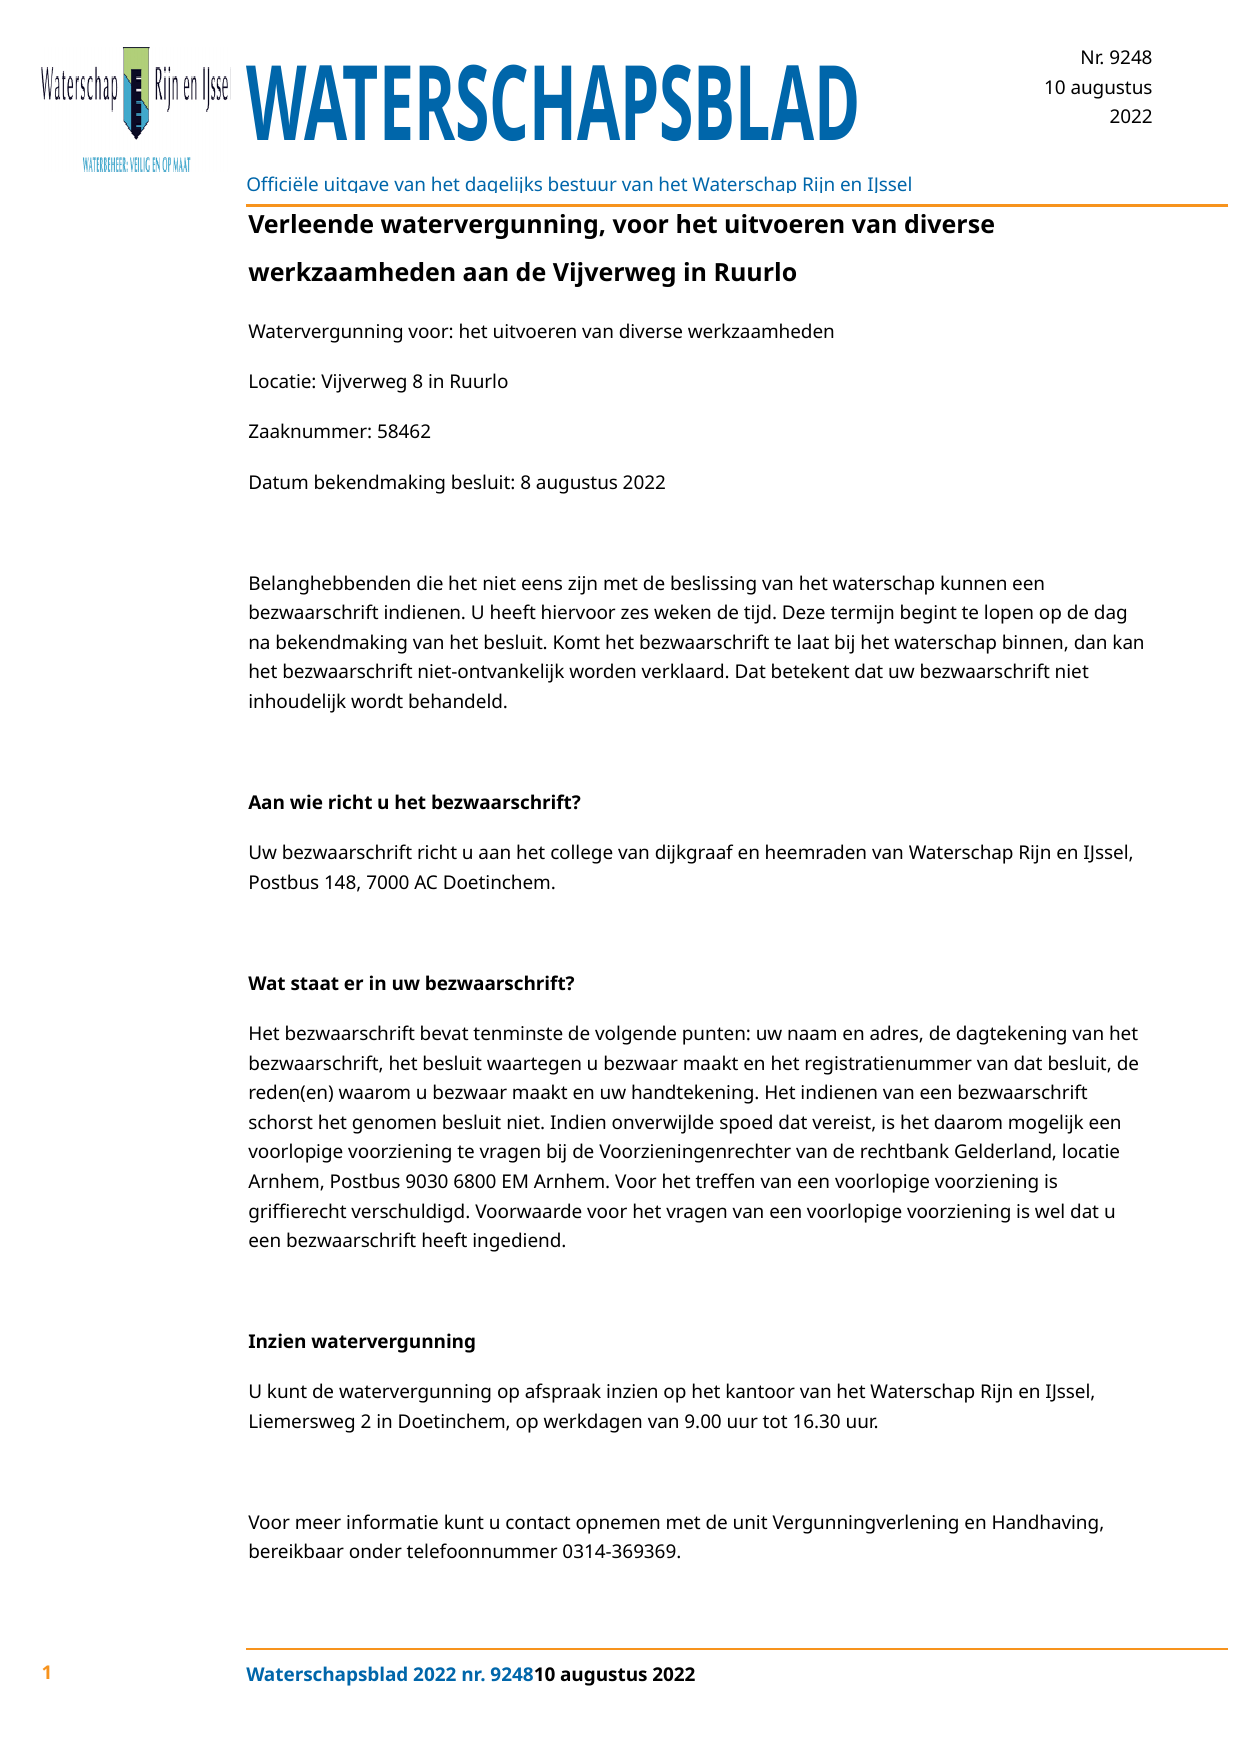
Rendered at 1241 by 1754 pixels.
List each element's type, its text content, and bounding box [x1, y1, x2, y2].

text Belanghebbenden die het niet eens zijn met de beslissing van het waterschap kunnen een bezwaarschrift indienen. U heeft hiervoor zes weken de tijd. Deze termijn begint te lopen op de dag na bekendmaking van het besluit. Komt het bezwaarschrift te laat bij het waterschap binnen, dan kan het bezwaarschrift niet-ontvankelijk worden verklaard. Dat betekent dat uw bezwaarschrift niet inhoudelijk wordt behandeld. [248, 570, 1152, 714]
text U kunt de watervergunning op afspraak inzien op het kantoor van het Waterschap Rijn en IJssel, Liemersweg 2 in Doetinchem, op werkdagen van 9.00 uur tot 16.30 uur. [248, 1379, 1152, 1434]
text Locatie: Vijverweg 8 in Ruurlo [248, 368, 1152, 394]
text Datum bekendmaking besluit: 8 augustus 2022 [248, 469, 1152, 495]
text Uw bezwaarschrift richt u aan het college van dijkgraaf en heemraden van Waterschap Rijn en IJssel, Postbus 148, 7000 AC Doetinchem. [248, 839, 1152, 895]
text Zaaknummer: 58462 [248, 419, 1152, 444]
text Verleende watervergunning, voor het uitvoeren van diverse werkzaamheden aan de Vijverweg in Ruurlo [248, 207, 1152, 288]
text Het bezwaarschrift bevat tenminste de volgende punten: uw naam en adres, de dagtekening van het bezwaarschrift, het besluit waartegen u bezwaar maakt en het registratienummer van dat besluit, de reden(en) waarom u bezwaar maakt en uw handtekening. Het indienen van een bezwaarschrift schorst het genomen besluit niet. Indien onverwijlde spoed dat vereist, is het daarom mogelijk een voorlopige voorziening te vragen bij de Voorzieningenrechter van de rechtbank Gelderland, locatie Arnhem, Postbus 9030 6800 EM Arnhem. Voor het treffen van een voorlopige voorziening is griffierecht verschuldigd. Voorwaarde voor het vragen van een voorlopige voorziening is wel dat u een bezwaarschrift heeft ingediend. [248, 1020, 1152, 1253]
text Wat staat er in uw bezwaarschrift? [248, 970, 1152, 996]
text Inzien watervergunning [248, 1328, 1152, 1354]
text Aan wie richt u het bezwaarschrift? [248, 789, 1152, 815]
text Watervergunning voor: het uitvoeren van diverse werkzaamheden [248, 318, 1152, 344]
picture [41, 47, 231, 172]
text Voor meer informatie kunt u contact opnemen met de unit Vergunningverlening en Handhaving, bereikbaar onder telefoonnummer 0314-369369. [248, 1509, 1152, 1564]
